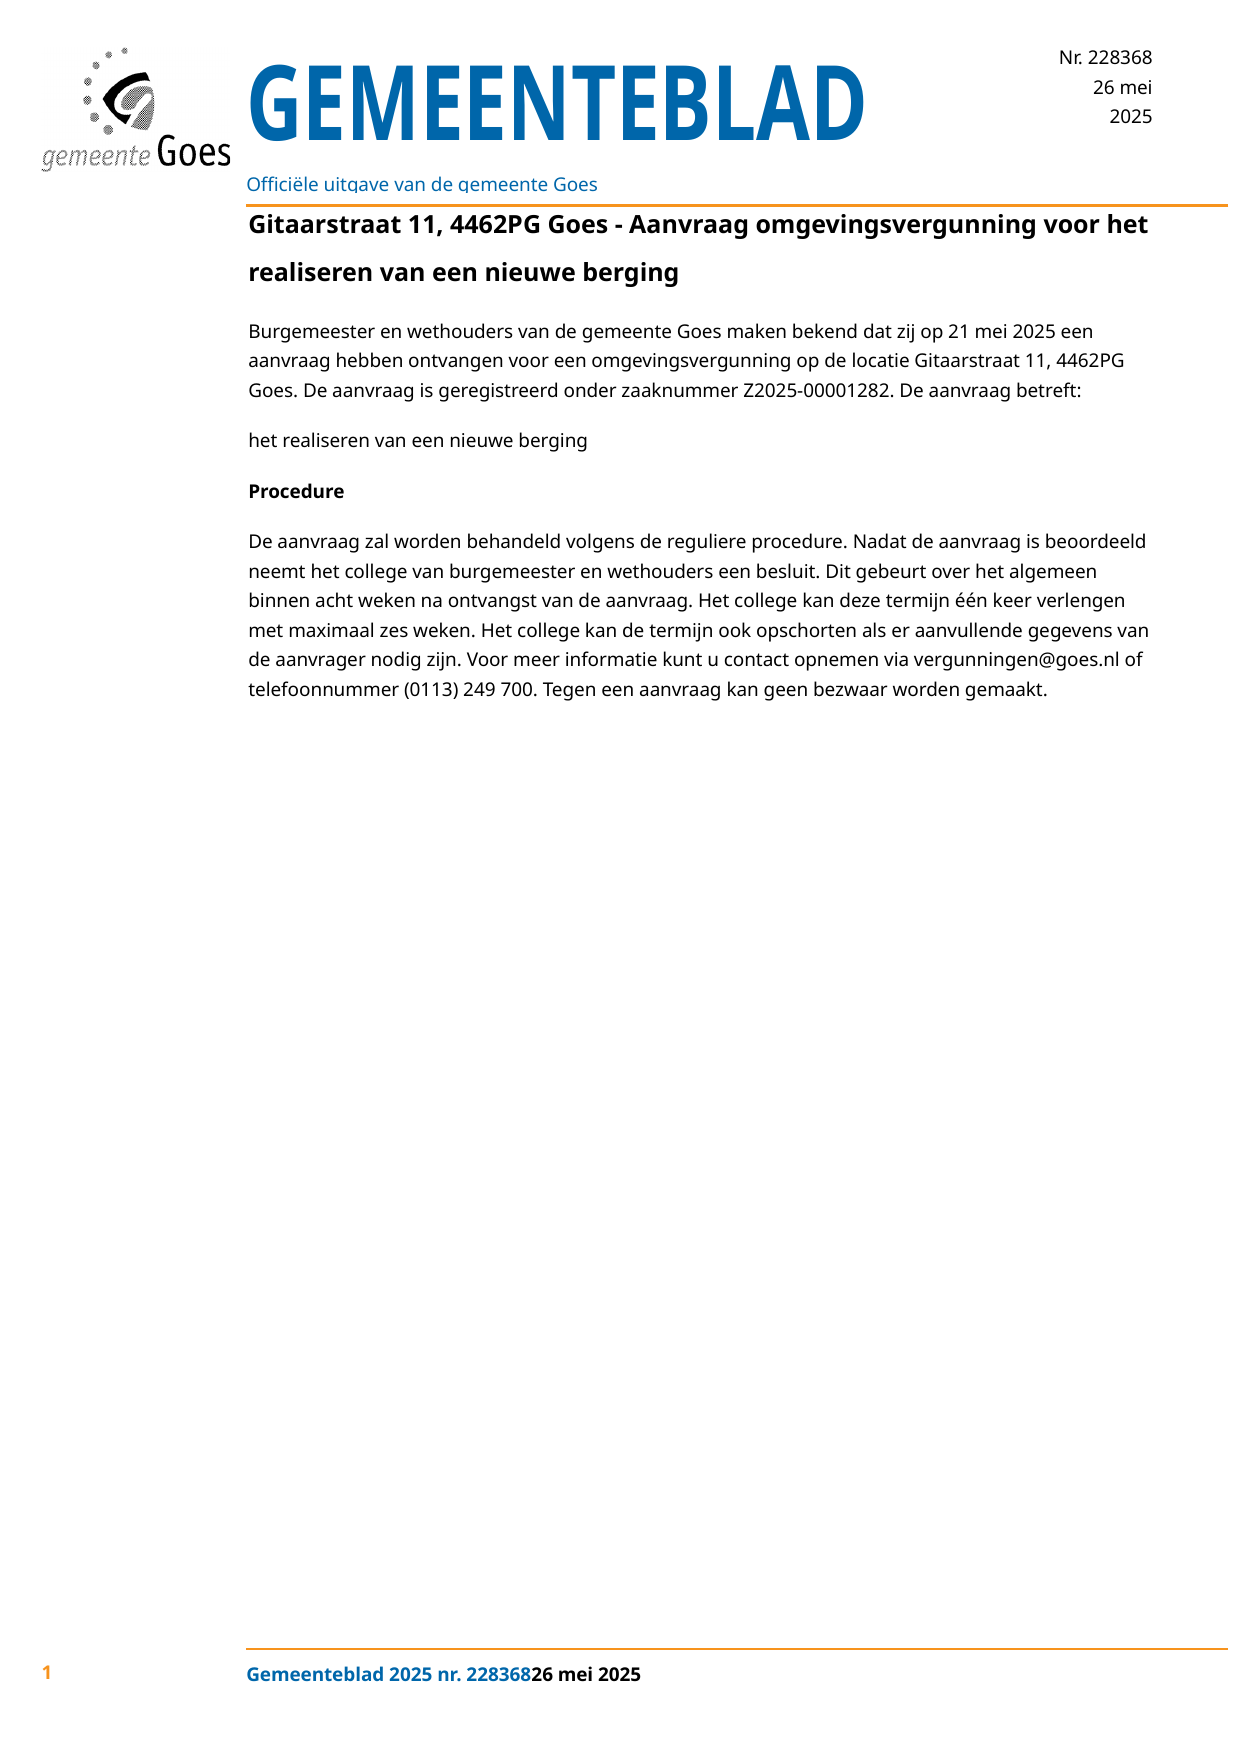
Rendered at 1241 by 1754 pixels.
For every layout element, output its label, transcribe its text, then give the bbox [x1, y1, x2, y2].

text het realiseren van een nieuwe berging [248, 427, 1152, 453]
picture [41, 47, 231, 172]
text Gitaarstraat 11, 4462PG Goes - Aanvraag omgevingsvergunning voor het realiseren van een nieuwe berging [248, 207, 1152, 288]
text De aanvraag zal worden behandeld volgens de reguliere procedure. Nadat de aanvraag is beoordeeld neemt het college van burgemeester en wethouders een besluit. Dit gebeurt over het algemeen binnen acht weken na ontvangst van de aanvraag. Het college kan deze termijn één keer verlengen met maximaal zes weken. Het college kan de termijn ook opschorten als er aanvullende gegevens van de aanvrager nodig zijn. Voor meer informatie kunt u contact opnemen via vergunningen@goes.nl of telefoonnummer (0113) 249 700. Tegen een aanvraag kan geen bezwaar worden gemaakt. [248, 528, 1152, 702]
text Burgemeester en wethouders van de gemeente Goes maken bekend dat zij op 21 mei 2025 een aanvraag hebben ontvangen voor een omgevingsvergunning op de locatie Gitaarstraat 11, 4462PG Goes. De aanvraag is geregistreerd onder zaaknummer Z2025-00001282. De aanvraag betreft: [248, 318, 1152, 403]
text Procedure [248, 478, 1152, 504]
